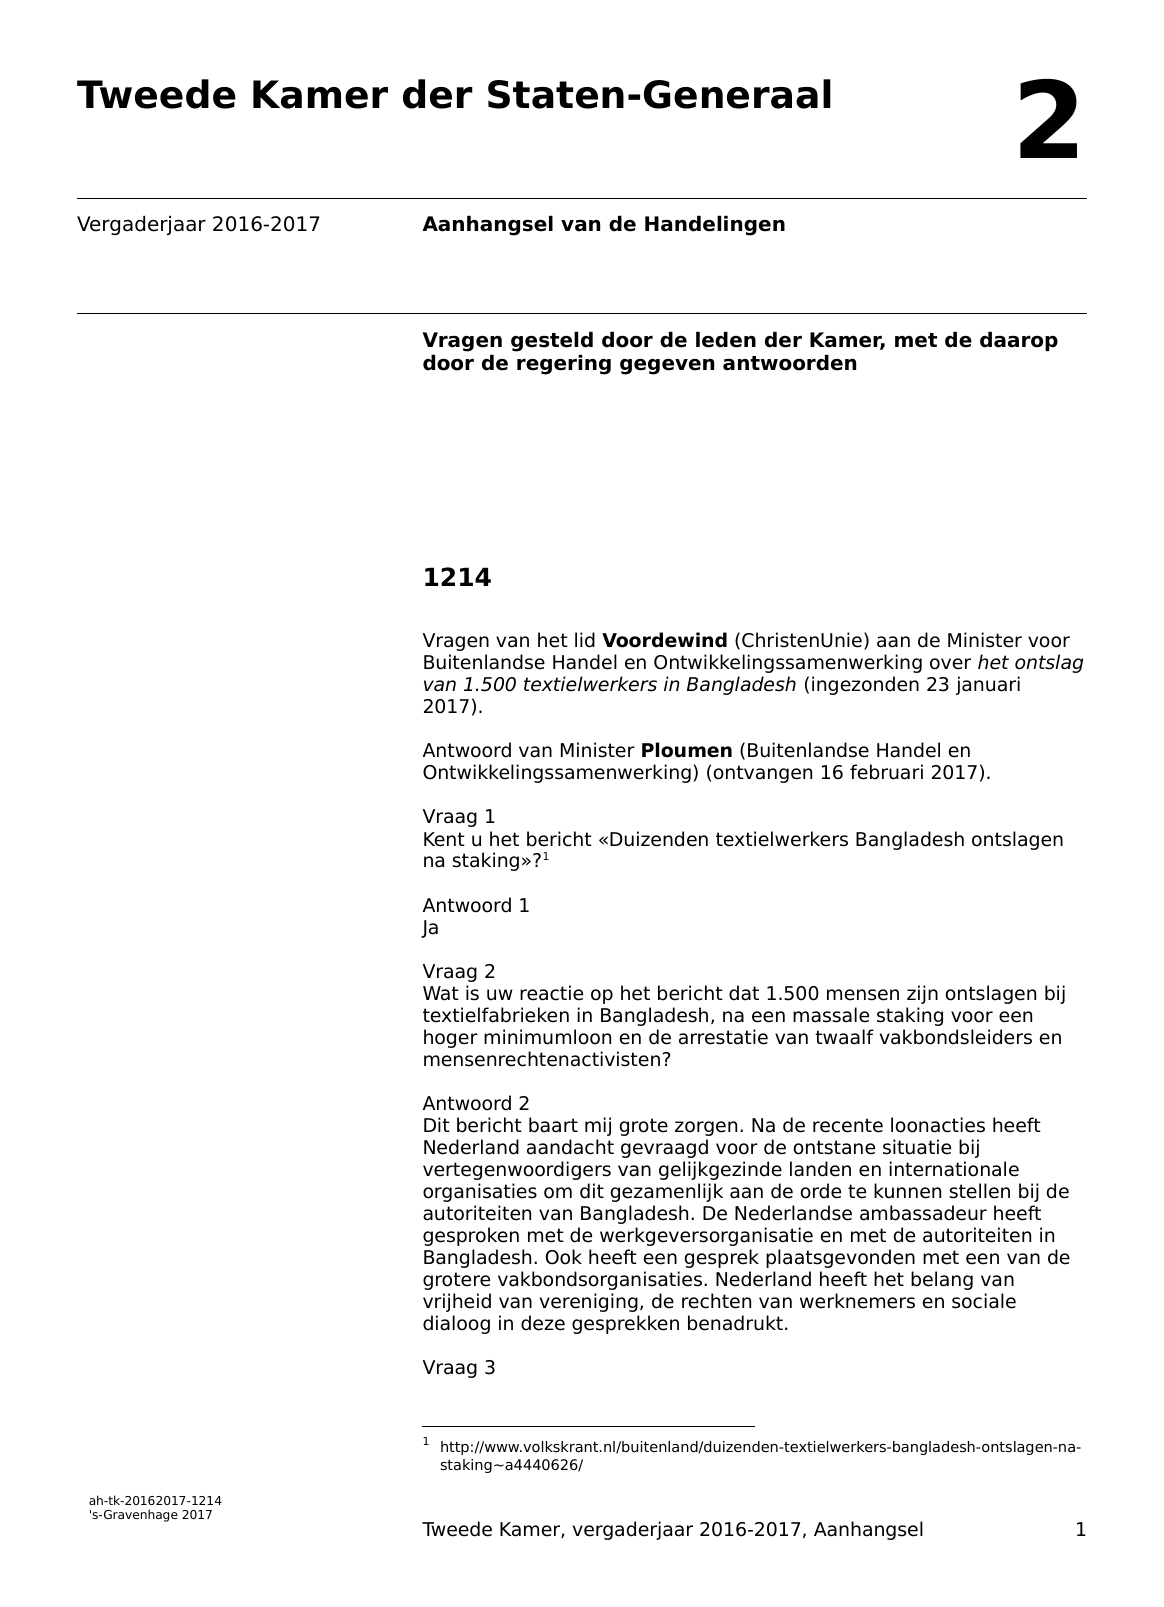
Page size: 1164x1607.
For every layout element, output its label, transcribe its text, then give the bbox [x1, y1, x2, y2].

table_cell Vergaderjaar 2016-2017 [77, 199, 422, 313]
text Vraag 2 [422, 961, 1087, 983]
text Dit bericht baart mij grote zorgen. Na de recente loonacties heeft Nederland aandacht gevraagd voor de ontstane situatie bij vertegenwoordigers van gelijkgezinde landen en internationale organisaties om dit gezamenlijk aan de orde te kunnen stellen bij de autoriteiten van Bangladesh. De Nederlandse ambassadeur heeft gesproken met de werkgeversorganisatie en met de autoriteiten in Bangladesh. Ook heeft een gesprek plaatsgevonden met een van de grotere vakbondsorganisaties. Nederland heeft het belang van vrijheid van vereniging, de rechten van werknemers en sociale dialoog in deze gesprekken benadrukt. [422, 1115, 1087, 1334]
text ah-tk-20162017-1214 [88, 1494, 323, 1508]
table_header Tweede Kamer der Staten-Generaal [77, 59, 886, 198]
text Antwoord 2 [422, 1093, 1087, 1115]
table_cell [77, 314, 422, 375]
text Vraag 1 [422, 806, 1087, 828]
text Wat is uw reactie op het bericht dat 1.500 mensen zijn ontslagen bij textielfabrieken in Bangladesh, na een massale staking voor een hoger minimumloon en de arrestatie van twaalf vakbondsleiders en mensenrechtenactivisten? [422, 983, 1087, 1071]
table_cell Vragen gesteld door de leden der Kamer, met de daarop door de regering gegeven antwoorden [422, 314, 1087, 375]
text http://www.volkskrant.nl/buitenland/duizenden-textielwerkers-bangladesh-ontslagen-na-staking~a4440626/ [422, 1435, 1087, 1474]
text Vraag 3 [422, 1357, 1087, 1379]
text Ja [422, 917, 1087, 938]
text Antwoord 1 [422, 894, 1087, 917]
text Kent u het bericht «Duizenden textielwerkers Bangladesh ontslagen na staking»? [422, 828, 1087, 872]
table_header 2 [886, 59, 1087, 198]
text 1214 [422, 563, 1087, 592]
text Antwoord van Minister Ploumen (Buitenlandse Handel en Ontwikkelingssamenwerking) (ontvangen 16 februari 2017). [422, 740, 1087, 784]
table_cell Aanhangsel van de Handelingen [422, 199, 1087, 313]
text Vragen van het lid Voordewind (ChristenUnie) aan de Minister voor Buitenlandse Handel en Ontwikkelingssamenwerking over het ontslag van 1.500 textielwerkers in Bangladesh (ingezonden 23 januari 2017). [422, 630, 1087, 718]
text 's-Gravenhage 2017 [88, 1508, 323, 1522]
